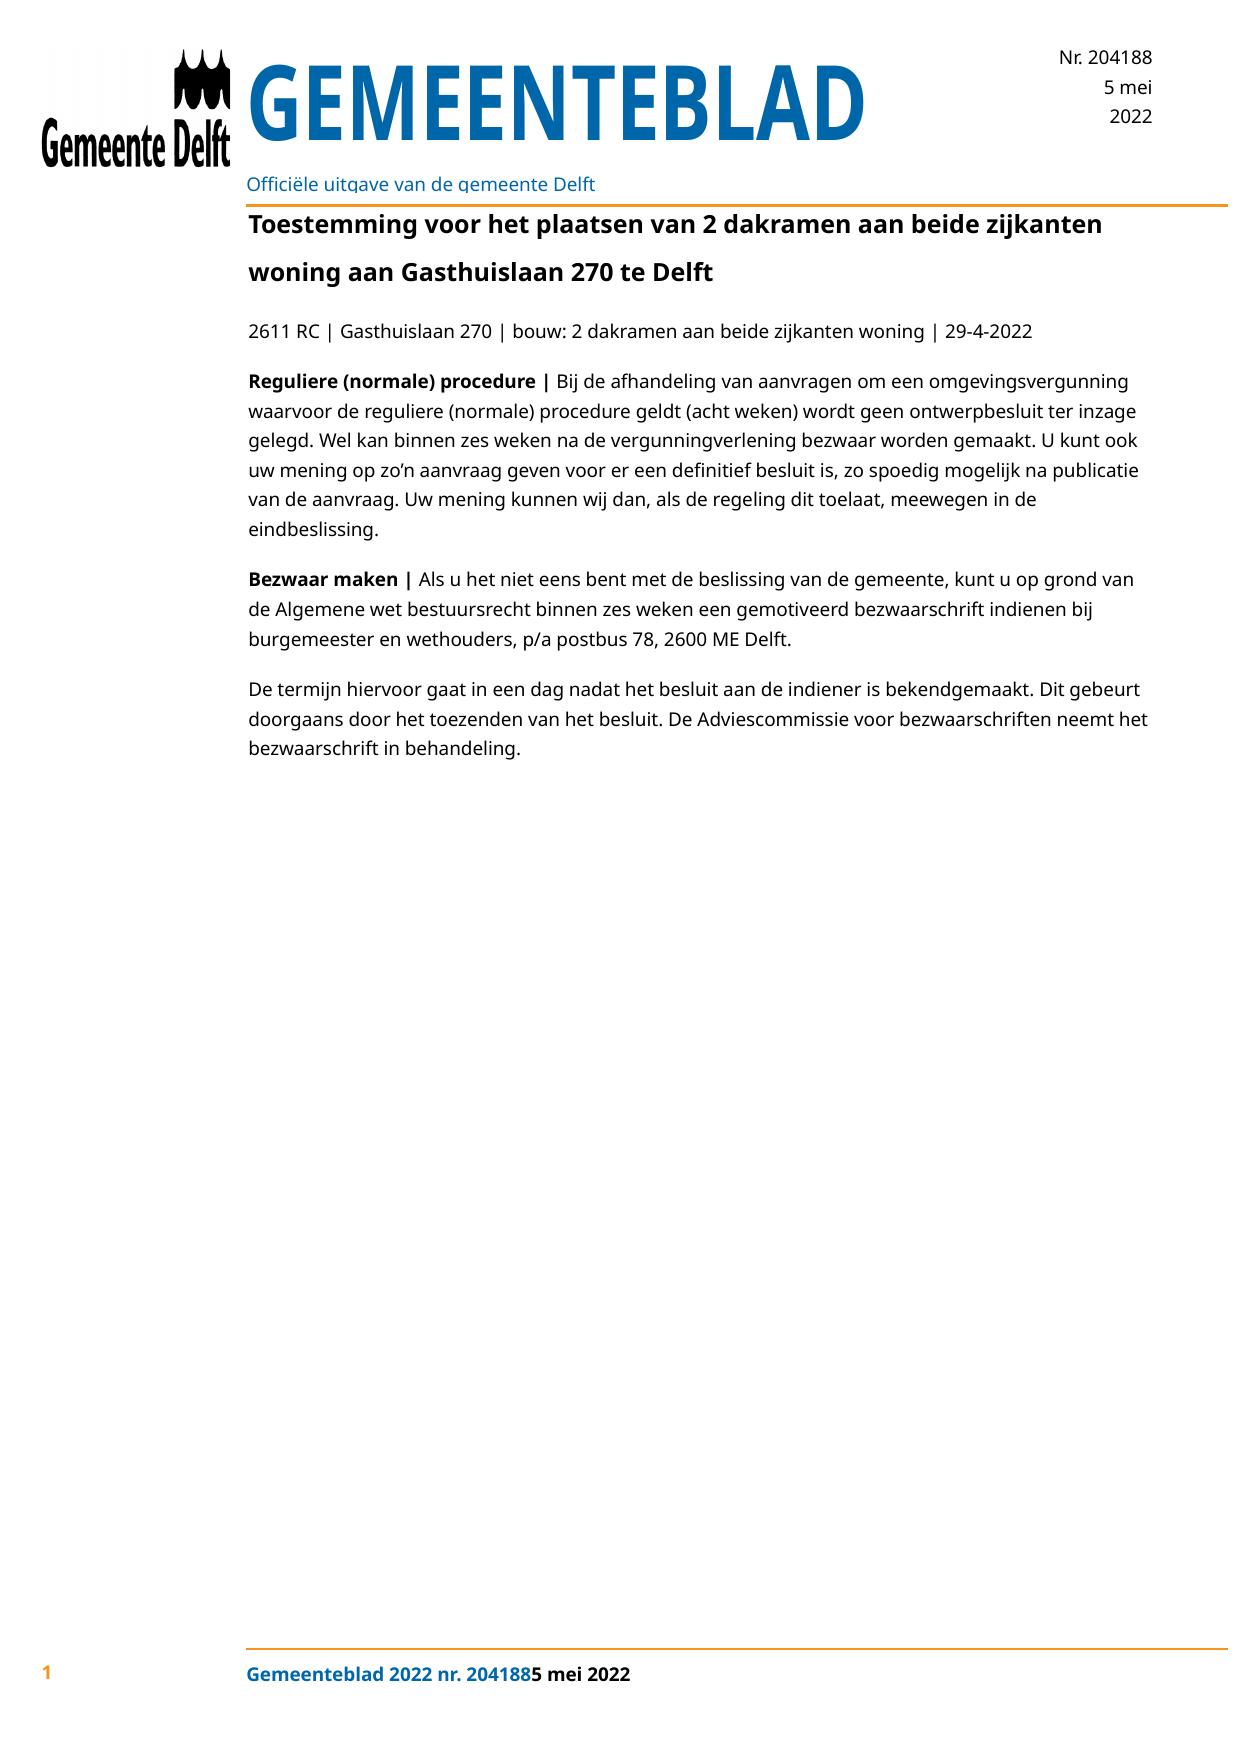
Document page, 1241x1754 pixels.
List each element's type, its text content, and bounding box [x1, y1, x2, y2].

text Bezwaar maken | Als u het niet eens bent met de beslissing van de gemeente, kunt u op grond van de Algemene wet bestuursrecht binnen zes weken een gemotiveerd bezwaarschrift indienen bij burgemeester en wethouders, p/a postbus 78, 2600 ME Delft. [248, 567, 1152, 652]
text Reguliere (normale) procedure | Bij de afhandeling van aanvragen om een omgevingsvergunning waarvoor de reguliere (normale) procedure geldt (acht weken) wordt geen ontwerpbesluit ter inzage gelegd. Wel kan binnen zes weken na de vergunningverlening bezwaar worden gemaakt. U kunt ook uw mening op zo’n aanvraag geven voor er een definitief besluit is, zo spoedig mogelijk na publicatie van de aanvraag. Uw mening kunnen wij dan, als de regeling dit toelaat, meewegen in de eindbeslissing. [248, 368, 1152, 542]
text De termijn hiervoor gaat in een dag nadat het besluit aan de indiener is bekendgemaakt. Dit gebeurt doorgaans door het toezenden van het besluit. De Adviescommissie voor bezwaarschriften neemt het bezwaarschrift in behandeling. [248, 676, 1152, 761]
text Toestemming voor het plaatsen van 2 dakramen aan beide zijkanten woning aan Gasthuislaan 270 te Delft [248, 207, 1152, 288]
text 2611 RC | Gasthuislaan 270 | bouw: 2 dakramen aan beide zijkanten woning | 29-4-2022 [248, 318, 1152, 344]
picture [41, 47, 231, 172]
